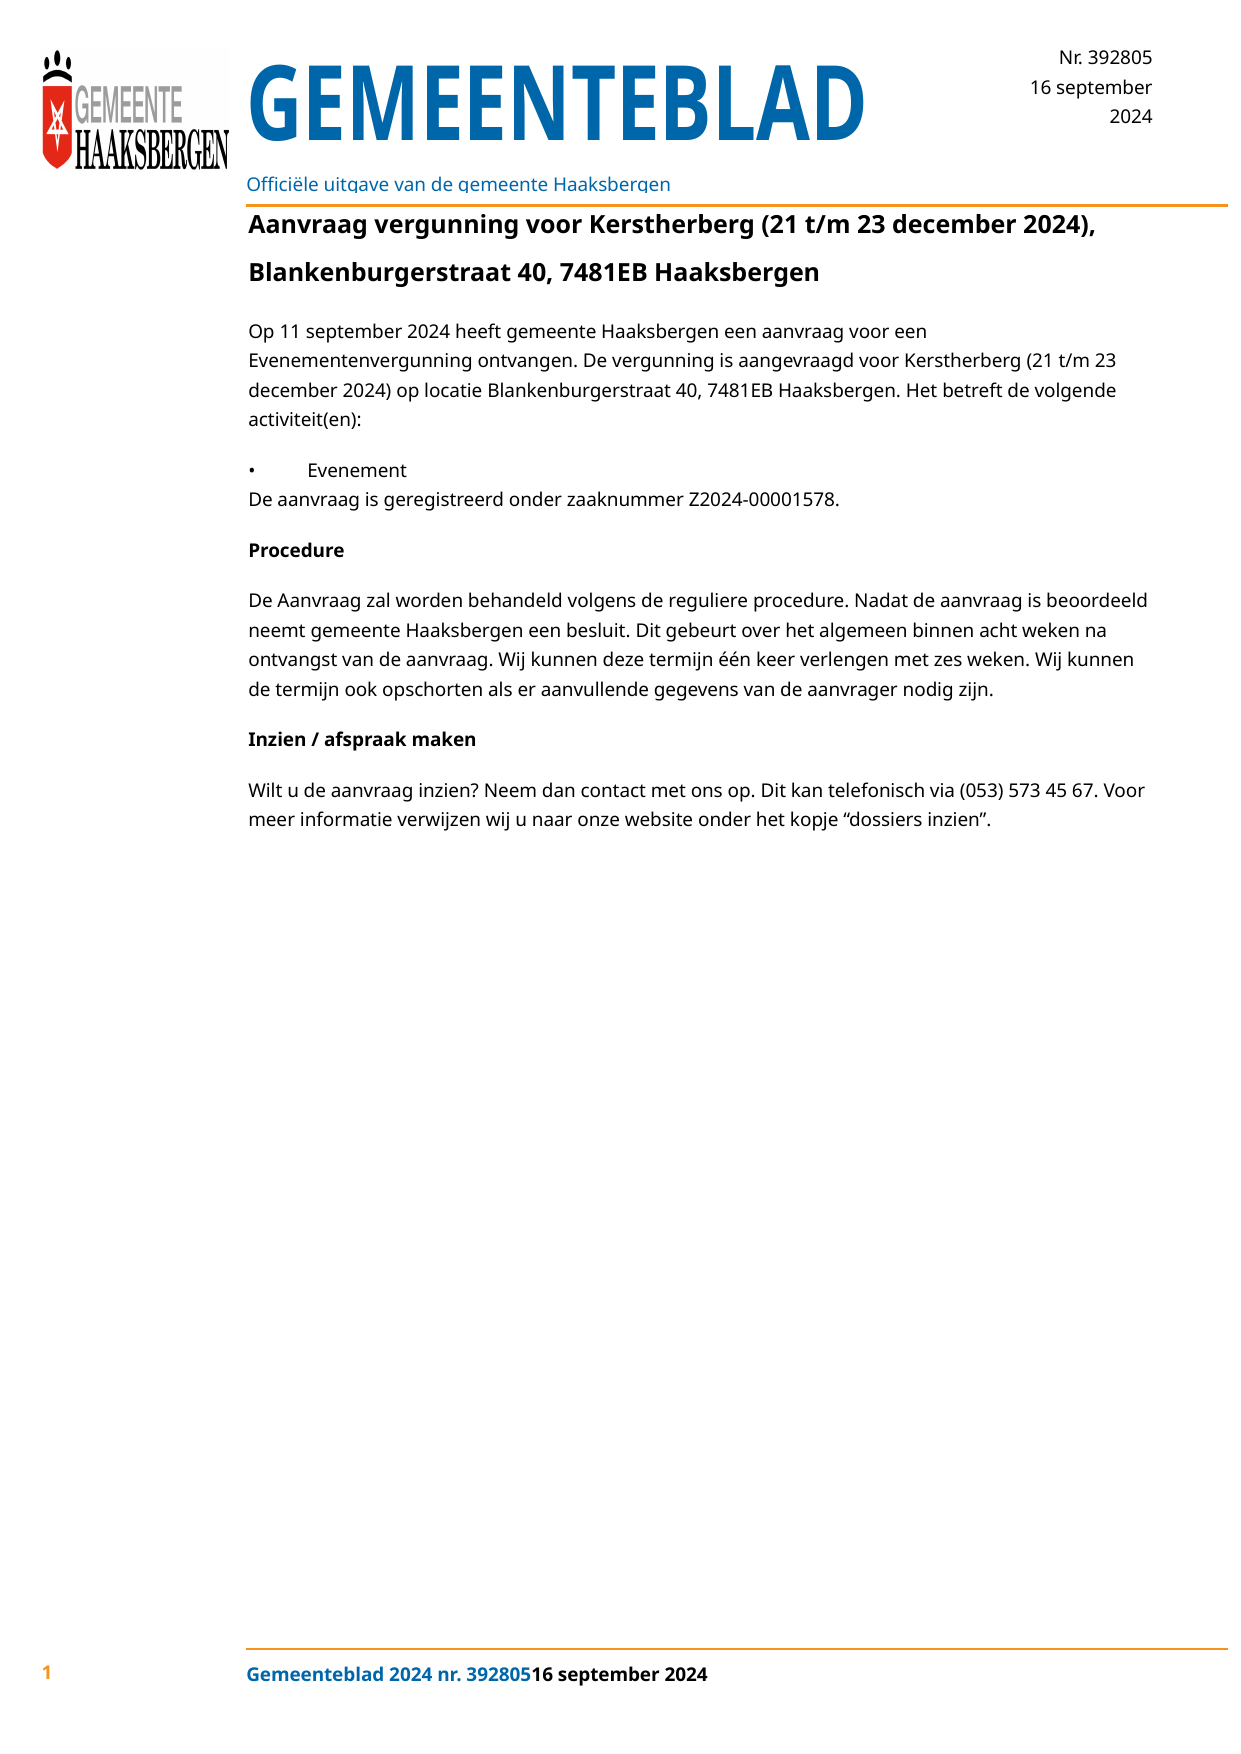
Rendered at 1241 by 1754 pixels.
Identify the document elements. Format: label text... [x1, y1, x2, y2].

text Aanvraag vergunning voor Kerstherberg (21 t/m 23 december 2024), Blankenburgerstraat 40, 7481EB Haaksbergen [248, 207, 1152, 288]
text Procedure [248, 537, 1152, 563]
text De Aanvraag zal worden behandeld volgens de reguliere procedure. Nadat de aanvraag is beoordeeld neemt gemeente Haaksbergen een besluit. Dit gebeurt over het algemeen binnen acht weken na ontvangst van de aanvraag. Wij kunnen deze termijn één keer verlengen met zes weken. Wij kunnen de termijn ook opschorten als er aanvullende gegevens van de aanvrager nodig zijn. [248, 587, 1152, 702]
text De aanvraag is geregistreerd onder zaaknummer Z2024-00001578. [248, 487, 1152, 512]
text Op 11 september 2024 heeft gemeente Haaksbergen een aanvraag voor een Evenementenvergunning ontvangen. De vergunning is aangevraagd voor Kerstherberg (21 t/m 23 december 2024) op locatie Blankenburgerstraat 40, 7481EB Haaksbergen. Het betreft de volgende activiteit(en): [248, 318, 1152, 432]
picture [41, 47, 231, 172]
text Wilt u de aanvraag inzien? Neem dan contact met ons op. Dit kan telefonisch via (053) 573 45 67. Voor meer informatie verwijzen wij u naar onze website onder het kopje “dossiers inzien”. [248, 777, 1152, 832]
list Evenement [248, 457, 1152, 483]
text Inzien / afspraak maken [248, 727, 1152, 752]
